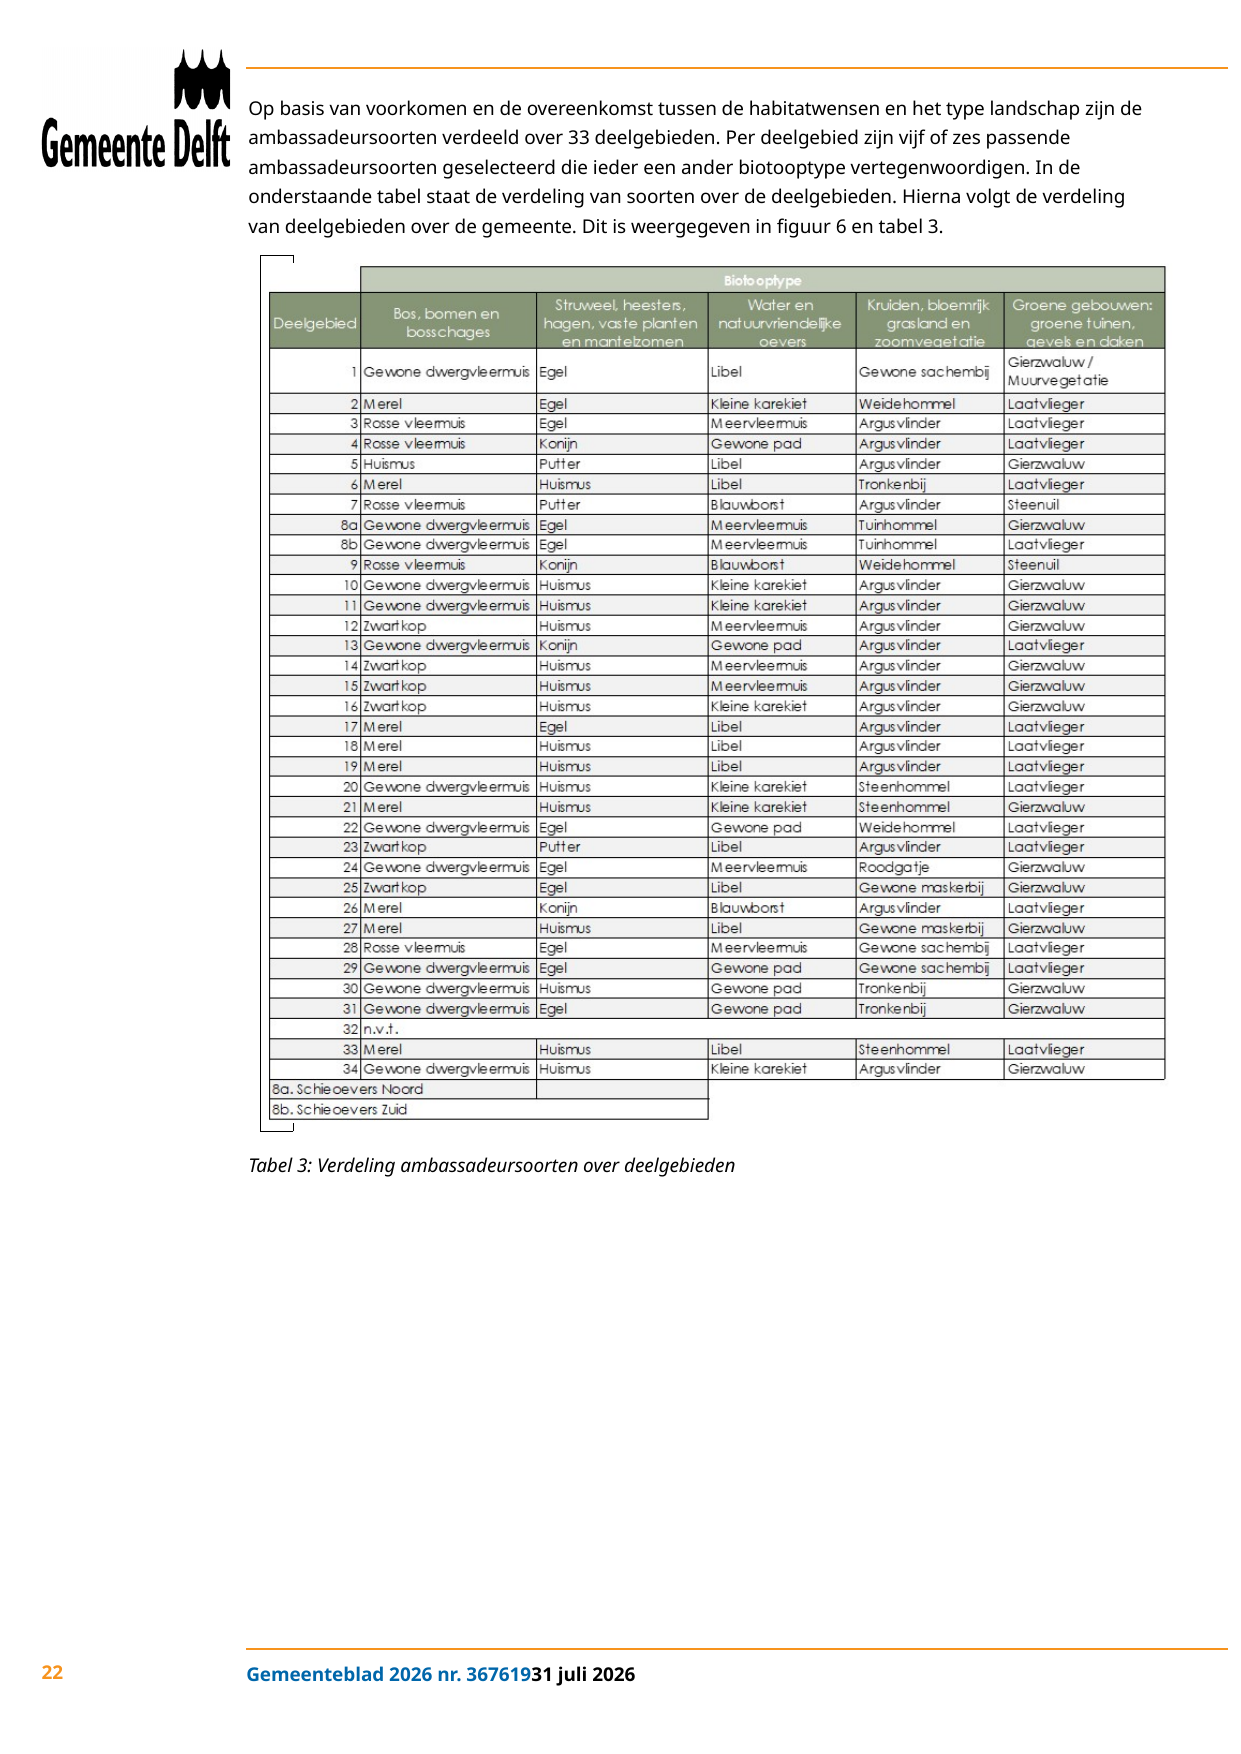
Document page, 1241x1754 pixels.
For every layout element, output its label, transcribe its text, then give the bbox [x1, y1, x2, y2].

picture [41, 47, 231, 172]
text Tabel 3: Verdeling ambassadeursoorten over deelgebieden [248, 1152, 1152, 1178]
text Op basis van voorkomen en de overeenkomst tussen de habitatwensen en het type landschap zijn de ambassadeursoorten verdeeld over 33 deelgebieden. Per deelgebied zijn vijf of zes passende ambassadeursoorten geselecteerd die ieder een ander biotooptype vertegenwoordigen. In de onderstaande tabel staat de verdeling van soorten over de deelgebieden. Hierna volgt de verdeling van deelgebieden over de gemeente. Dit is weergegeven in figuur 6 en tabel 3. [248, 95, 1152, 239]
picture [268, 263, 1173, 1123]
